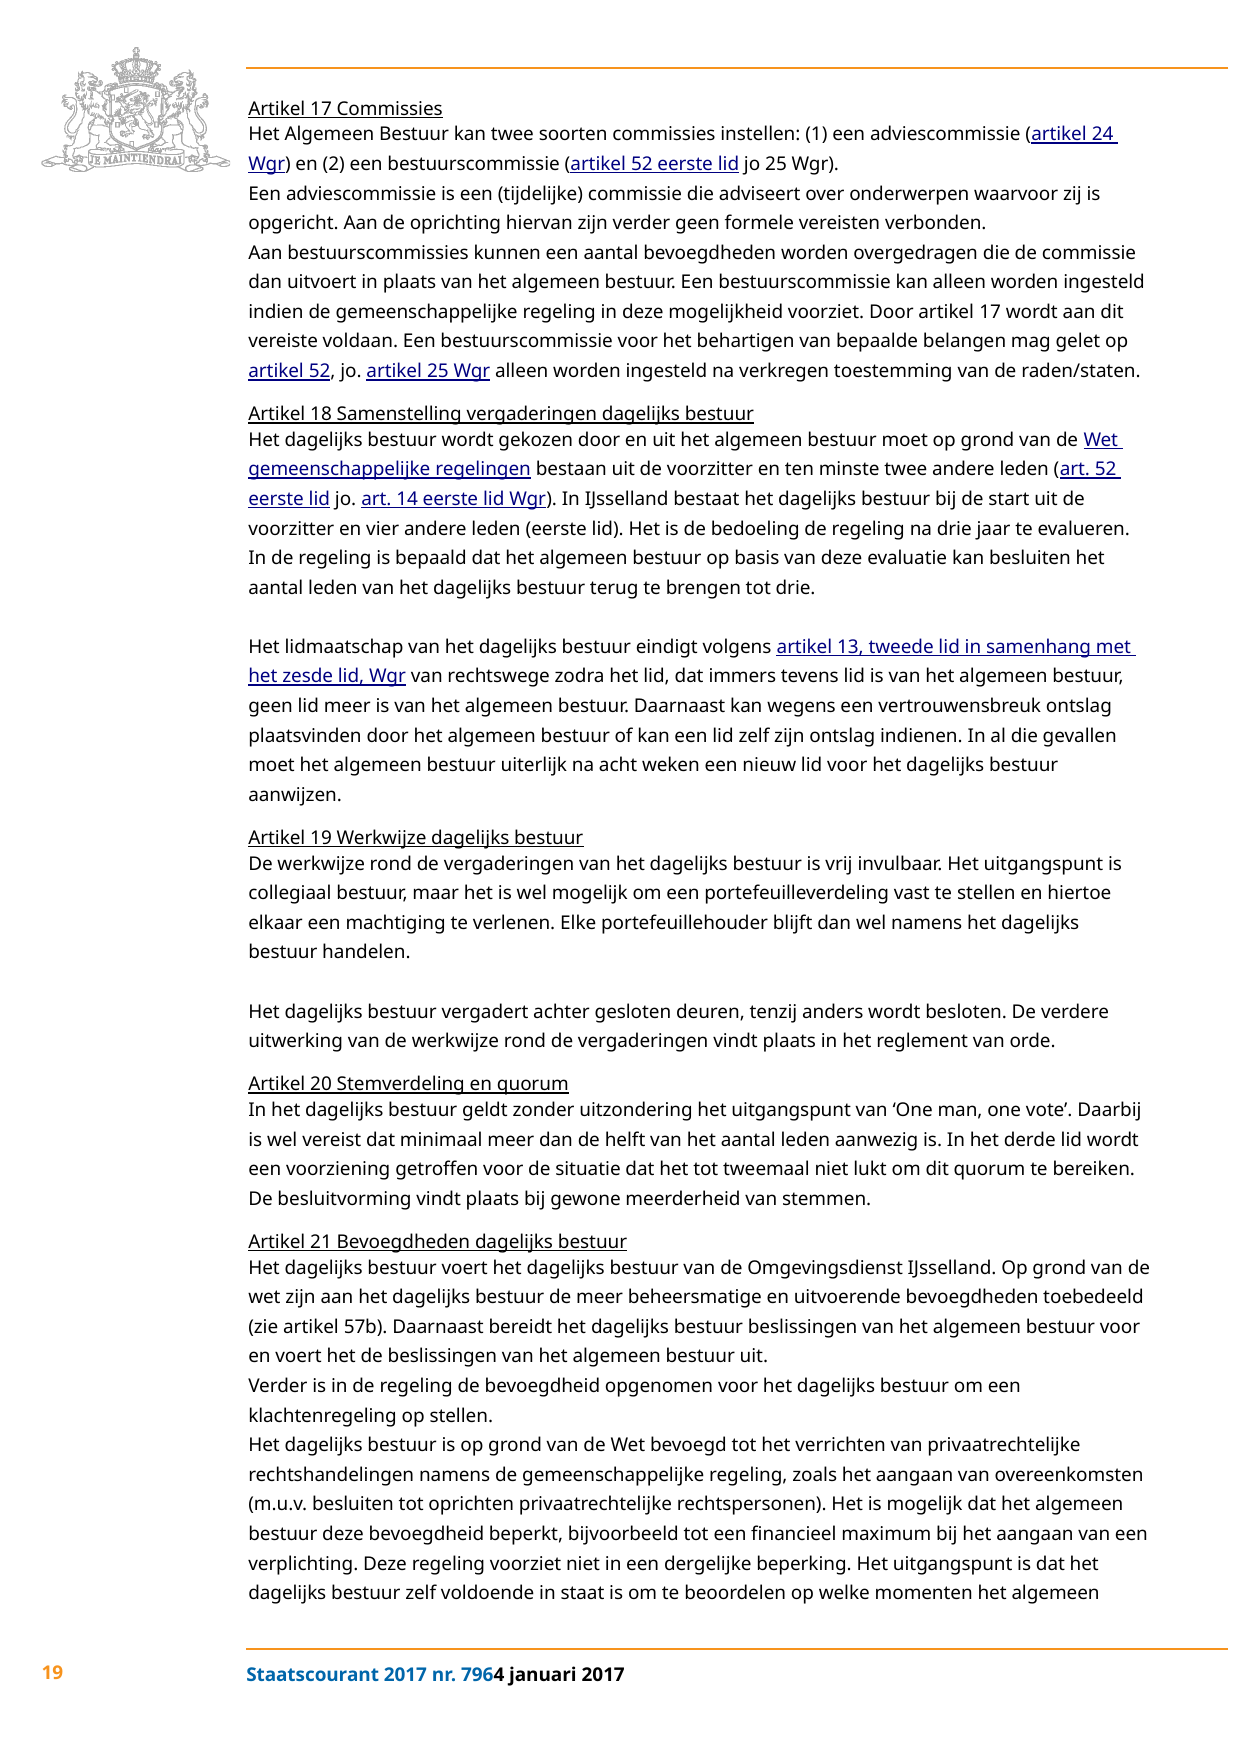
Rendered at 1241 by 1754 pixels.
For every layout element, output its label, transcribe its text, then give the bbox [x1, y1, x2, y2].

text Artikel 20 Stemverdeling en quorum [248, 1071, 1152, 1096]
text In het dagelijks bestuur geldt zonder uitzondering het uitgangspunt van ‘One man, one vote’. Daarbij is wel vereist dat minimaal meer dan de helft van het aantal leden aanwezig is. In het derde lid wordt een voorziening getroffen voor de situatie dat het tot tweemaal niet lukt om dit quorum te bereiken. De besluitvorming vindt plaats bij gewone meerderheid van stemmen. [248, 1096, 1152, 1211]
text Verder is in de regeling de bevoegdheid opgenomen voor het dagelijks bestuur om een klachtenregeling op stellen. [248, 1372, 1152, 1427]
text Artikel 18 Samenstelling vergaderingen dagelijks bestuur [248, 400, 1152, 426]
text Het dagelijks bestuur vergadert achter gesloten deuren, tenzij anders wordt besloten. De verdere uitwerking van de werkwijze rond de vergaderingen vindt plaats in het reglement van orde. [248, 998, 1152, 1053]
text Artikel 17 Commissies [248, 95, 1152, 121]
picture [41, 47, 231, 172]
text Een adviescommissie is een (tijdelijke) commissie die adviseert over onderwerpen waarvoor zij is opgericht. Aan de oprichting hiervan zijn verder geen formele vereisten verbonden. [248, 180, 1152, 235]
text Het Algemeen Bestuur kan twee soorten commissies instellen: (1) een adviescommissie (artikel 24 Wgr) en (2) een bestuurscommissie (artikel 52 eerste lid jo 25 Wgr). [248, 121, 1152, 176]
text Het dagelijks bestuur voert het dagelijks bestuur van de Omgevingsdienst IJsselland. Op grond van de wet zijn aan het dagelijks bestuur de meer beheersmatige en uitvoerende bevoegdheden toebedeeld (zie artikel 57b). Daarnaast bereidt het dagelijks bestuur beslissingen van het algemeen bestuur voor en voert het de beslissingen van het algemeen bestuur uit. [248, 1254, 1152, 1368]
text Artikel 21 Bevoegdheden dagelijks bestuur [248, 1228, 1152, 1254]
text De werkwijze rond de vergaderingen van het dagelijks bestuur is vrij invulbaar. Het uitgangspunt is collegiaal bestuur, maar het is wel mogelijk om een portefeuilleverdeling vast te stellen en hiertoe elkaar een machtiging te verlenen. Elke portefeuillehouder blijft dan wel namens het dagelijks bestuur handelen. [248, 850, 1152, 964]
text Het dagelijks bestuur is op grond van de Wet bevoegd tot het verrichten van privaatrechtelijke rechtshandelingen namens de gemeenschappelijke regeling, zoals het aangaan van overeenkomsten (m.u.v. besluiten tot oprichten privaatrechtelijke rechtspersonen). Het is mogelijk dat het algemeen bestuur deze bevoegdheid beperkt, bijvoorbeeld tot een financieel maximum bij het aangaan van een verplichting. Deze regeling voorziet niet in een dergelijke beperking. Het uitgangspunt is dat het dagelijks bestuur zelf voldoende in staat is om te beoordelen op welke momenten het algemeen [248, 1431, 1152, 1605]
text Artikel 19 Werkwijze dagelijks bestuur [248, 824, 1152, 850]
text Het dagelijks bestuur wordt gekozen door en uit het algemeen bestuur moet op grond van de Wet gemeenschappelijke regelingen bestaan uit de voorzitter en ten minste twee andere leden (art. 52 eerste lid jo. art. 14 eerste lid Wgr). In IJsselland bestaat het dagelijks bestuur bij de start uit de voorzitter en vier andere leden (eerste lid). Het is de bedoeling de regeling na drie jaar te evalueren. In de regeling is bepaald dat het algemeen bestuur op basis van deze evaluatie kan besluiten het aantal leden van het dagelijks bestuur terug te brengen tot drie. [248, 426, 1152, 600]
text Het lidmaatschap van het dagelijks bestuur eindigt volgens artikel 13, tweede lid in samenhang met het zesde lid, Wgr van rechtswege zodra het lid, dat immers tevens lid is van het algemeen bestuur, geen lid meer is van het algemeen bestuur. Daarnaast kan wegens een vertrouwensbreuk ontslag plaatsvinden door het algemeen bestuur of kan een lid zelf zijn ontslag indienen. In al die gevallen moet het algemeen bestuur uiterlijk na acht weken een nieuw lid voor het dagelijks bestuur aanwijzen. [248, 633, 1152, 807]
text Aan bestuurscommissies kunnen een aantal bevoegdheden worden overgedragen die de commissie dan uitvoert in plaats van het algemeen bestuur. Een bestuurscommissie kan alleen worden ingesteld indien de gemeenschappelijke regeling in deze mogelijkheid voorziet. Door artikel 17 wordt aan dit vereiste voldaan. Een bestuurscommissie voor het behartigen van bepaalde belangen mag gelet op artikel 52, jo. artikel 25 Wgr alleen worden ingesteld na verkregen toestemming van de raden/staten. [248, 239, 1152, 383]
